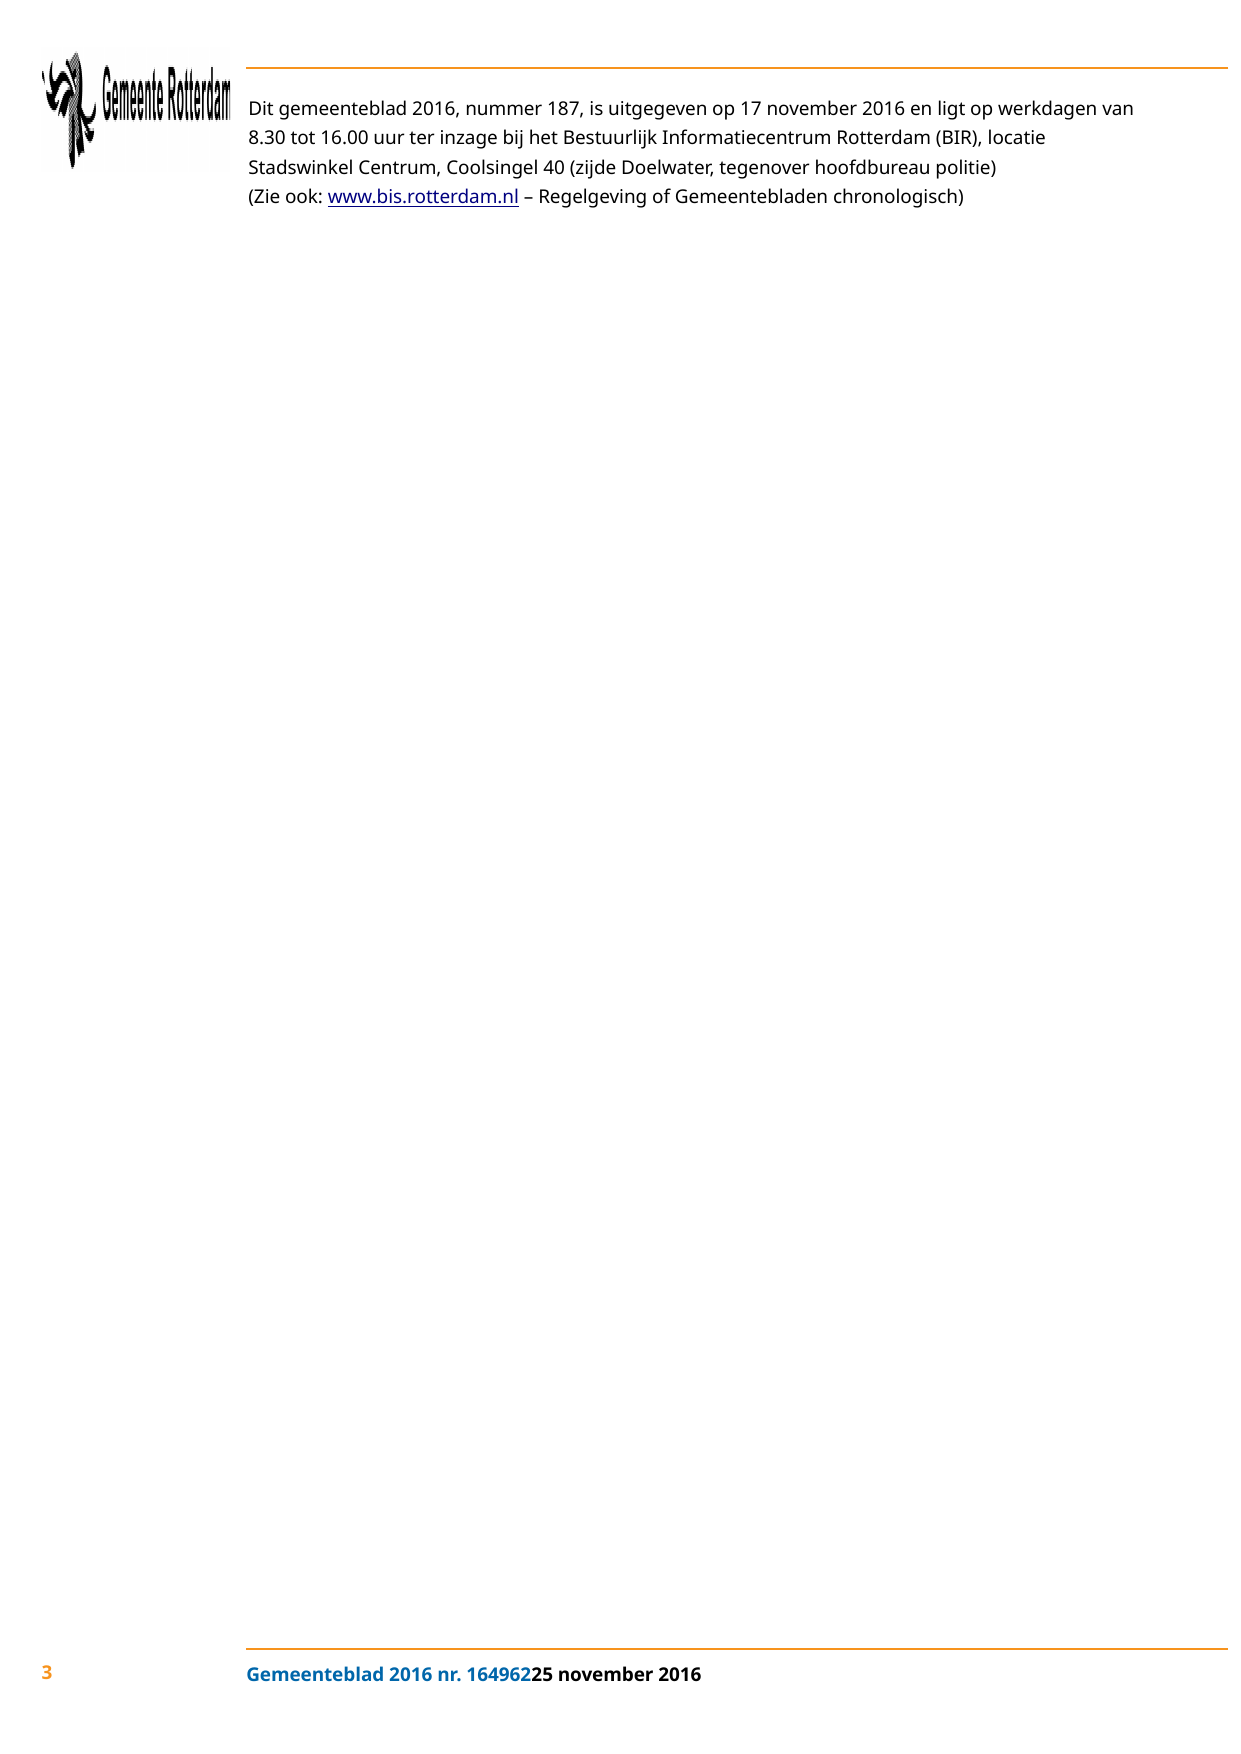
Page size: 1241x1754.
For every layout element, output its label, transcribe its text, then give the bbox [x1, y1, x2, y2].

text Dit gemeenteblad 2016, nummer 187, is uitgegeven op 17 november 2016 en ligt op werkdagen van 8.30 tot 16.00 uur ter inzage bij het Bestuurlijk Informatiecentrum Rotterdam (BIR), locatie Stadswinkel Centrum, Coolsingel 40 (zijde Doelwater, tegenover hoofdbureau politie) [248, 95, 1152, 180]
text (Zie ook: www.bis.rotterdam.nl – Regelgeving of Gemeentebladen chronologisch) [248, 184, 1152, 209]
picture [41, 47, 231, 172]
